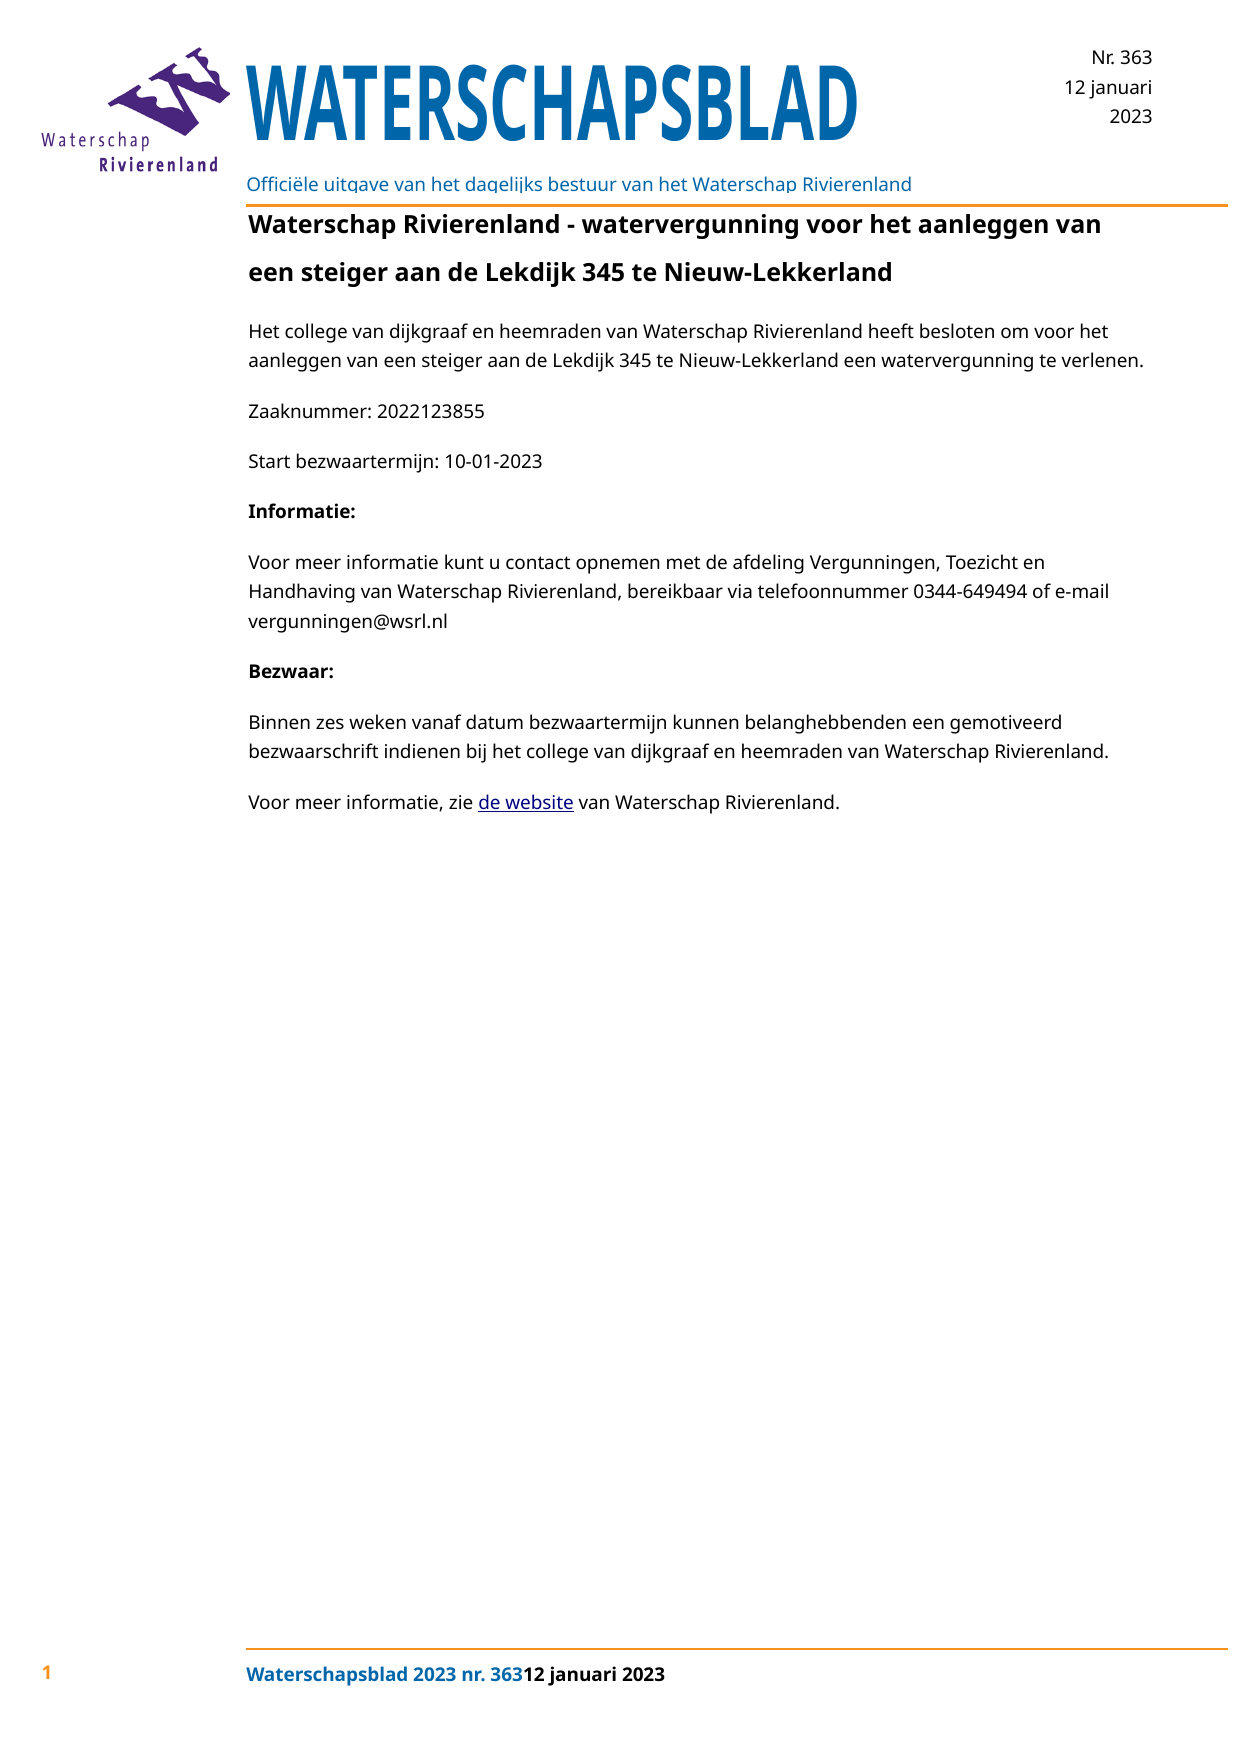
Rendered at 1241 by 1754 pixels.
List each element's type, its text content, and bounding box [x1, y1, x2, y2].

picture [41, 47, 231, 172]
text Voor meer informatie kunt u contact opnemen met de afdeling Vergunningen, Toezicht en Handhaving van Waterschap Rivierenland, bereikbaar via telefoonnummer 0344-649494 of e-mail vergunningen@wsrl.nl [248, 549, 1152, 634]
text Bezwaar: [248, 659, 1152, 684]
text Het college van dijkgraaf en heemraden van Waterschap Rivierenland heeft besloten om voor het aanleggen van een steiger aan de Lekdijk 345 te Nieuw-Lekkerland een watervergunning te verlenen. [248, 318, 1152, 373]
text Waterschap Rivierenland - watervergunning voor het aanleggen van een steiger aan de Lekdijk 345 te Nieuw-Lekkerland [248, 207, 1152, 288]
text Voor meer informatie, zie de website van Waterschap Rivierenland. [248, 789, 1152, 815]
text Start bezwaartermijn: 10-01-2023 [248, 448, 1152, 474]
text Zaaknummer: 2022123855 [248, 398, 1152, 424]
text Informatie: [248, 499, 1152, 524]
text Binnen zes weken vanaf datum bezwaartermijn kunnen belanghebbenden een gemotiveerd bezwaarschrift indienen bij het college van dijkgraaf en heemraden van Waterschap Rivierenland. [248, 709, 1152, 764]
